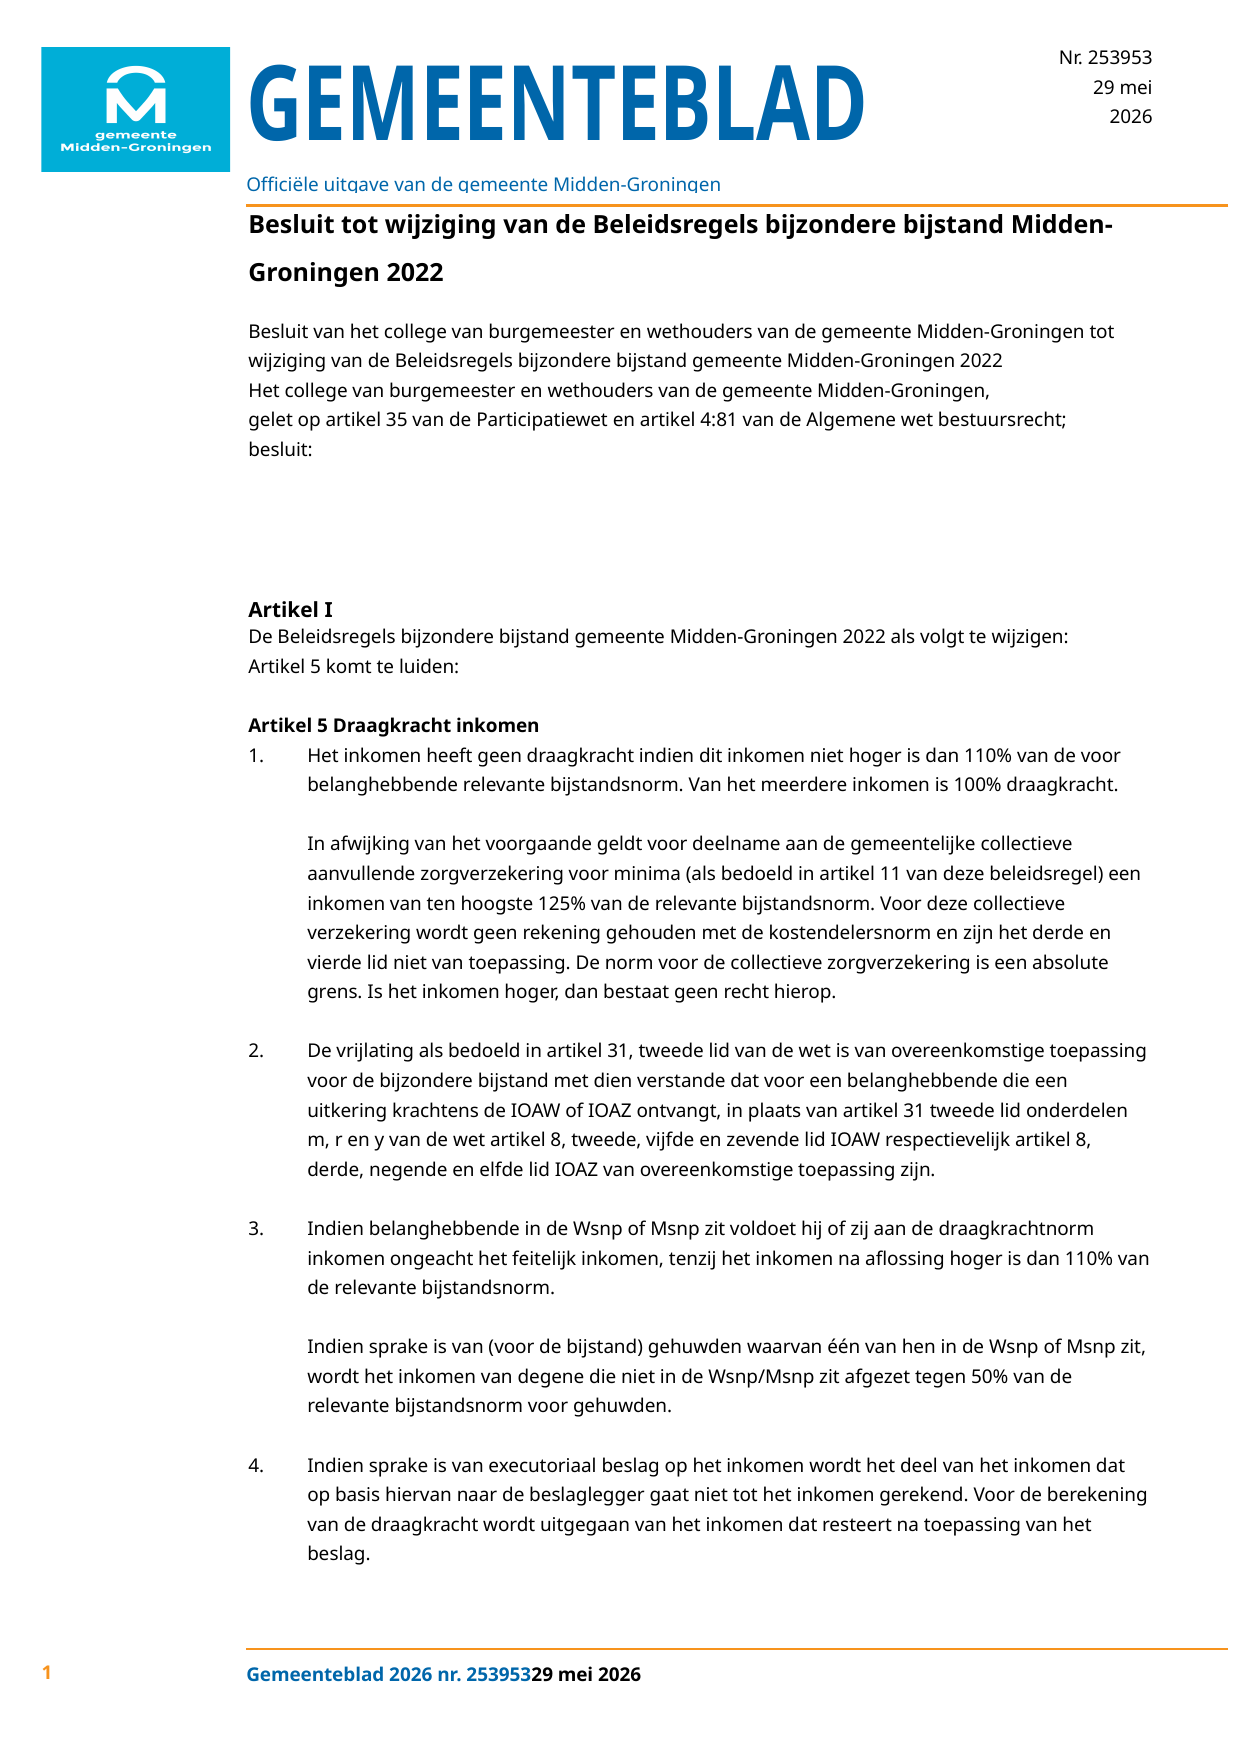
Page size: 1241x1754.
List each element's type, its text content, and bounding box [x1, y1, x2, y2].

list De vrijlating als bedoeld in artikel 31, tweede lid van de wet is van overeenkomstige toepassing voor de bijzondere bijstand met dien verstande dat voor een belanghebbende die een uitkering krachtens de IOAW of IOAZ ontvangt, in plaats van artikel 31 tweede lid onderdelen m, r en y van de wet artikel 8, tweede, vijfde en zevende lid IOAW respectievelijk artikel 8, derde, negende en elfde lid IOAZ van overeenkomstige toepassing zijn. [248, 1038, 1152, 1182]
text gelet op artikel 35 van de Participatiewet en artikel 4:81 van de Algemene wet bestuursrecht; [248, 407, 1152, 432]
text Het college van burgemeester en wethouders van de gemeente Midden-Groningen, [248, 377, 1152, 403]
text Artikel 5 Draagkracht inkomen [248, 712, 1152, 738]
list Indien sprake is van executoriaal beslag op het inkomen wordt het deel van het inkomen dat op basis hiervan naar de beslaglegger gaat niet tot het inkomen gerekend. Voor de berekening van de draagkracht wordt uitgegaan van het inkomen dat resteert na toepassing van het beslag. [248, 1452, 1152, 1566]
list Indien belanghebbende in de Wsnp of Msnp zit voldoet hij of zij aan de draagkrachtnorm inkomen ongeacht het feitelijk inkomen, tenzij het inkomen na aflossing hoger is dan 110% van de relevante bijstandsnorm. [248, 1215, 1152, 1300]
list Het inkomen heeft geen draagkracht indien dit inkomen niet hoger is dan 110% van de voor belanghebbende relevante bijstandsnorm. Van het meerdere inkomen is 100% draagkracht. [248, 742, 1152, 797]
text besluit: [248, 436, 1152, 462]
text Artikel I [248, 595, 1152, 623]
text Besluit tot wijziging van de Beleidsregels bijzondere bijstand Midden-Groningen 2022 [248, 207, 1152, 288]
text De Beleidsregels bijzondere bijstand gemeente Midden-Groningen 2022 als volgt te wijzigen: [248, 623, 1152, 649]
picture [108, 66, 164, 82]
picture [184, 146, 190, 153]
list Indien sprake is van (voor de bijstand) gehuwden waarvan één van hen in de Wsnp of Msnp zit, wordt het inkomen van degene die niet in de Wsnp/Msnp zit afgezet tegen 50% van de relevante bijstandsnorm voor gehuwden. [248, 1333, 1152, 1418]
text Besluit van het college van burgemeester en wethouders van de gemeente Midden-Groningen tot wijziging van de Beleidsregels bijzondere bijstand gemeente Midden-Groningen 2022 [248, 318, 1152, 373]
picture [107, 89, 165, 122]
list In afwijking van het voorgaande geldt voor deelname aan de gemeentelijke collectieve aanvullende zorgverzekering voor minima (als bedoeld in artikel 11 van deze beleidsregel) een inkomen van ten hoogste 125% van de relevante bijstandsnorm. Voor deze collectieve verzekering wordt geen rekening gehouden met de kostendelersnorm en zijn het derde en vierde lid niet van toepassing. De norm voor de collectieve zorgverzekering is een absolute grens. Is het inkomen hoger, dan bestaat geen recht hierop. [248, 831, 1152, 1004]
text Artikel 5 komt te luiden: [248, 653, 1152, 679]
